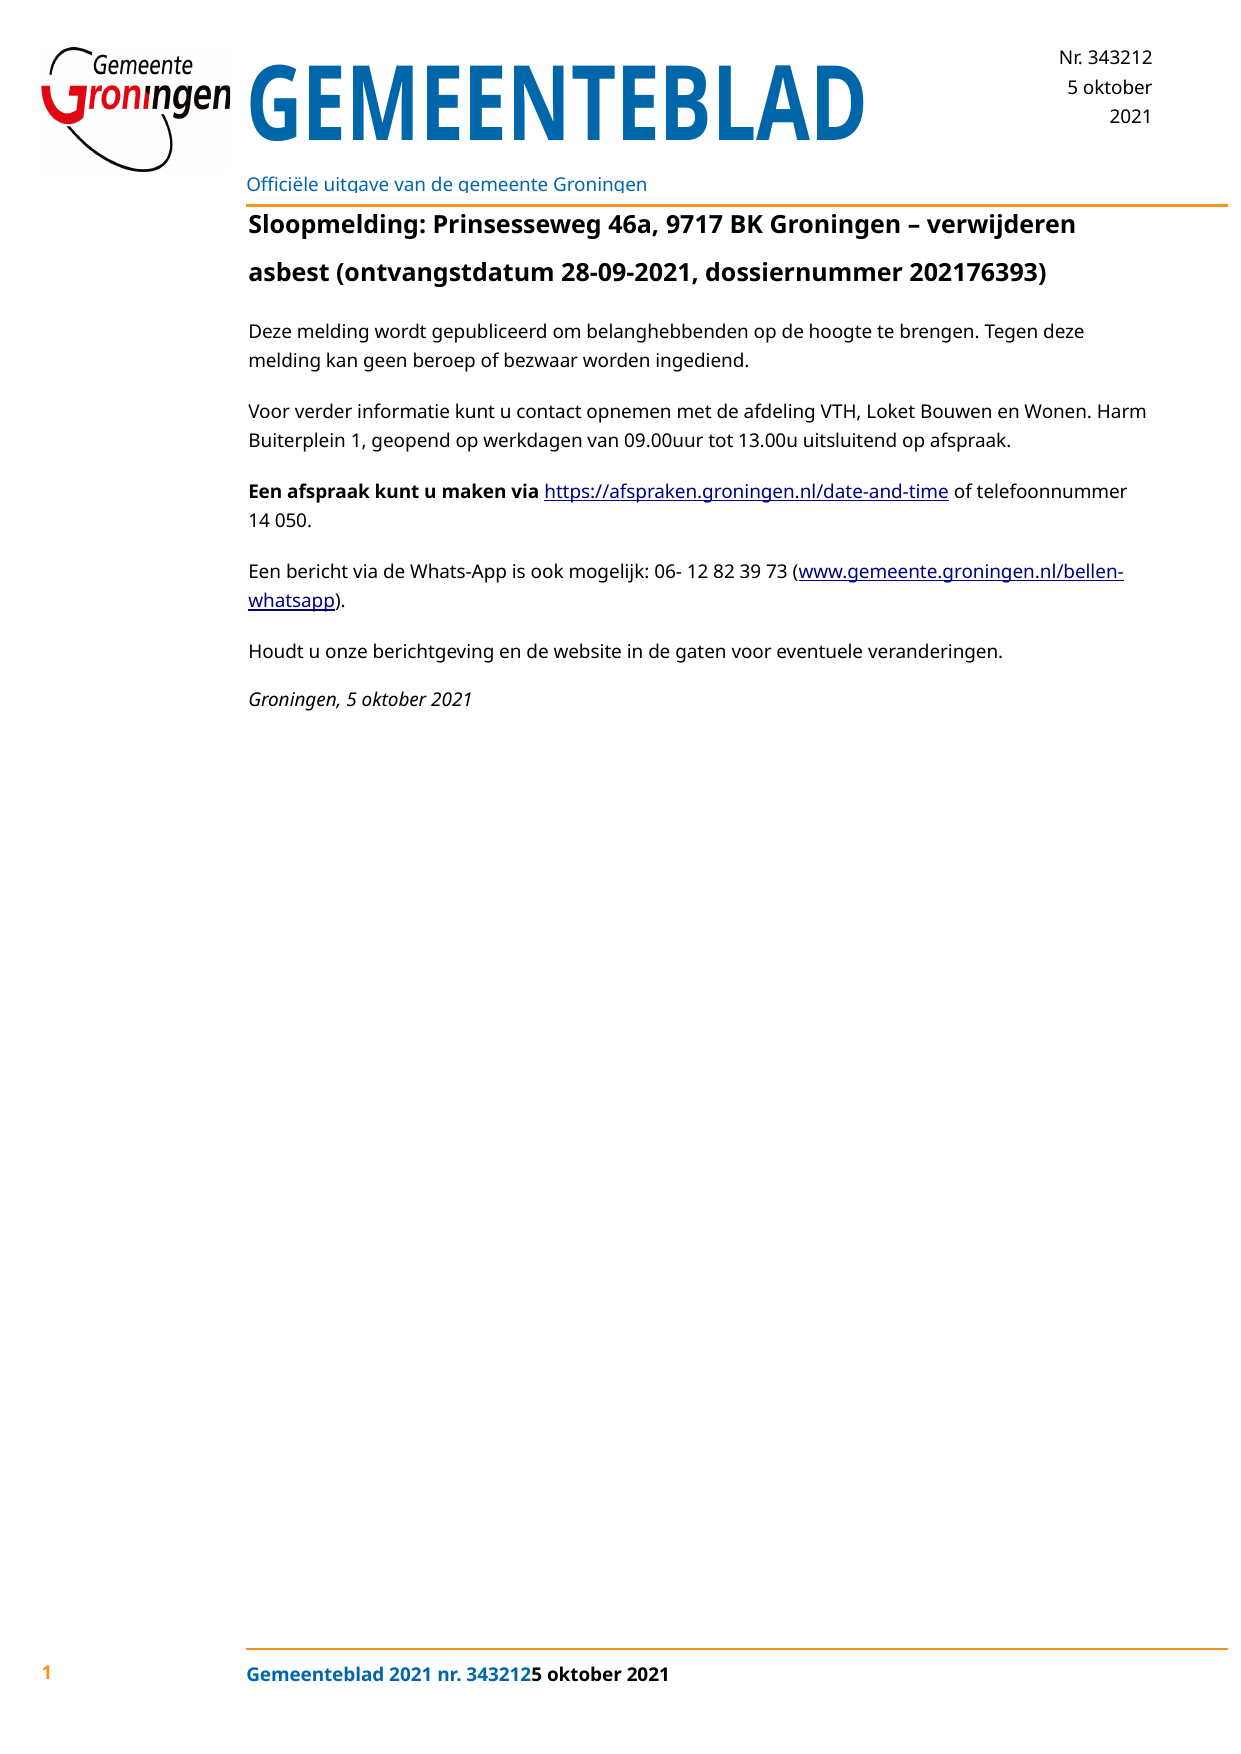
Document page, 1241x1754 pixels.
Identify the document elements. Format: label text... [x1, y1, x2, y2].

text Sloopmelding: Prinsesseweg 46a, 9717 BK Groningen – verwijderen asbest (ontvangstdatum 28-09-2021, dossiernummer 202176393) [248, 207, 1152, 288]
picture [41, 47, 231, 172]
text Groningen, 5 oktober 2021 [248, 686, 1152, 711]
text Een afspraak kunt u maken via https://afspraken.groningen.nl/date-and-time of telefoonnummer 14 050. [248, 478, 1152, 533]
text Houdt u onze berichtgeving en de website in de gaten voor eventuele veranderingen. [248, 638, 1152, 664]
text Een bericht via de Whats-App is ook mogelijk: 06- 12 82 39 73 (www.gemeente.groningen.nl/bellen-whatsapp). [248, 558, 1152, 613]
text Deze melding wordt gepubliceerd om belanghebbenden op de hoogte te brengen. Tegen deze melding kan geen beroep of bezwaar worden ingediend. [248, 318, 1152, 373]
text Voor verder informatie kunt u contact opnemen met de afdeling VTH, Loket Bouwen en Wonen. Harm Buiterplein 1, geopend op werkdagen van 09.00uur tot 13.00u uitsluitend op afspraak. [248, 398, 1152, 453]
